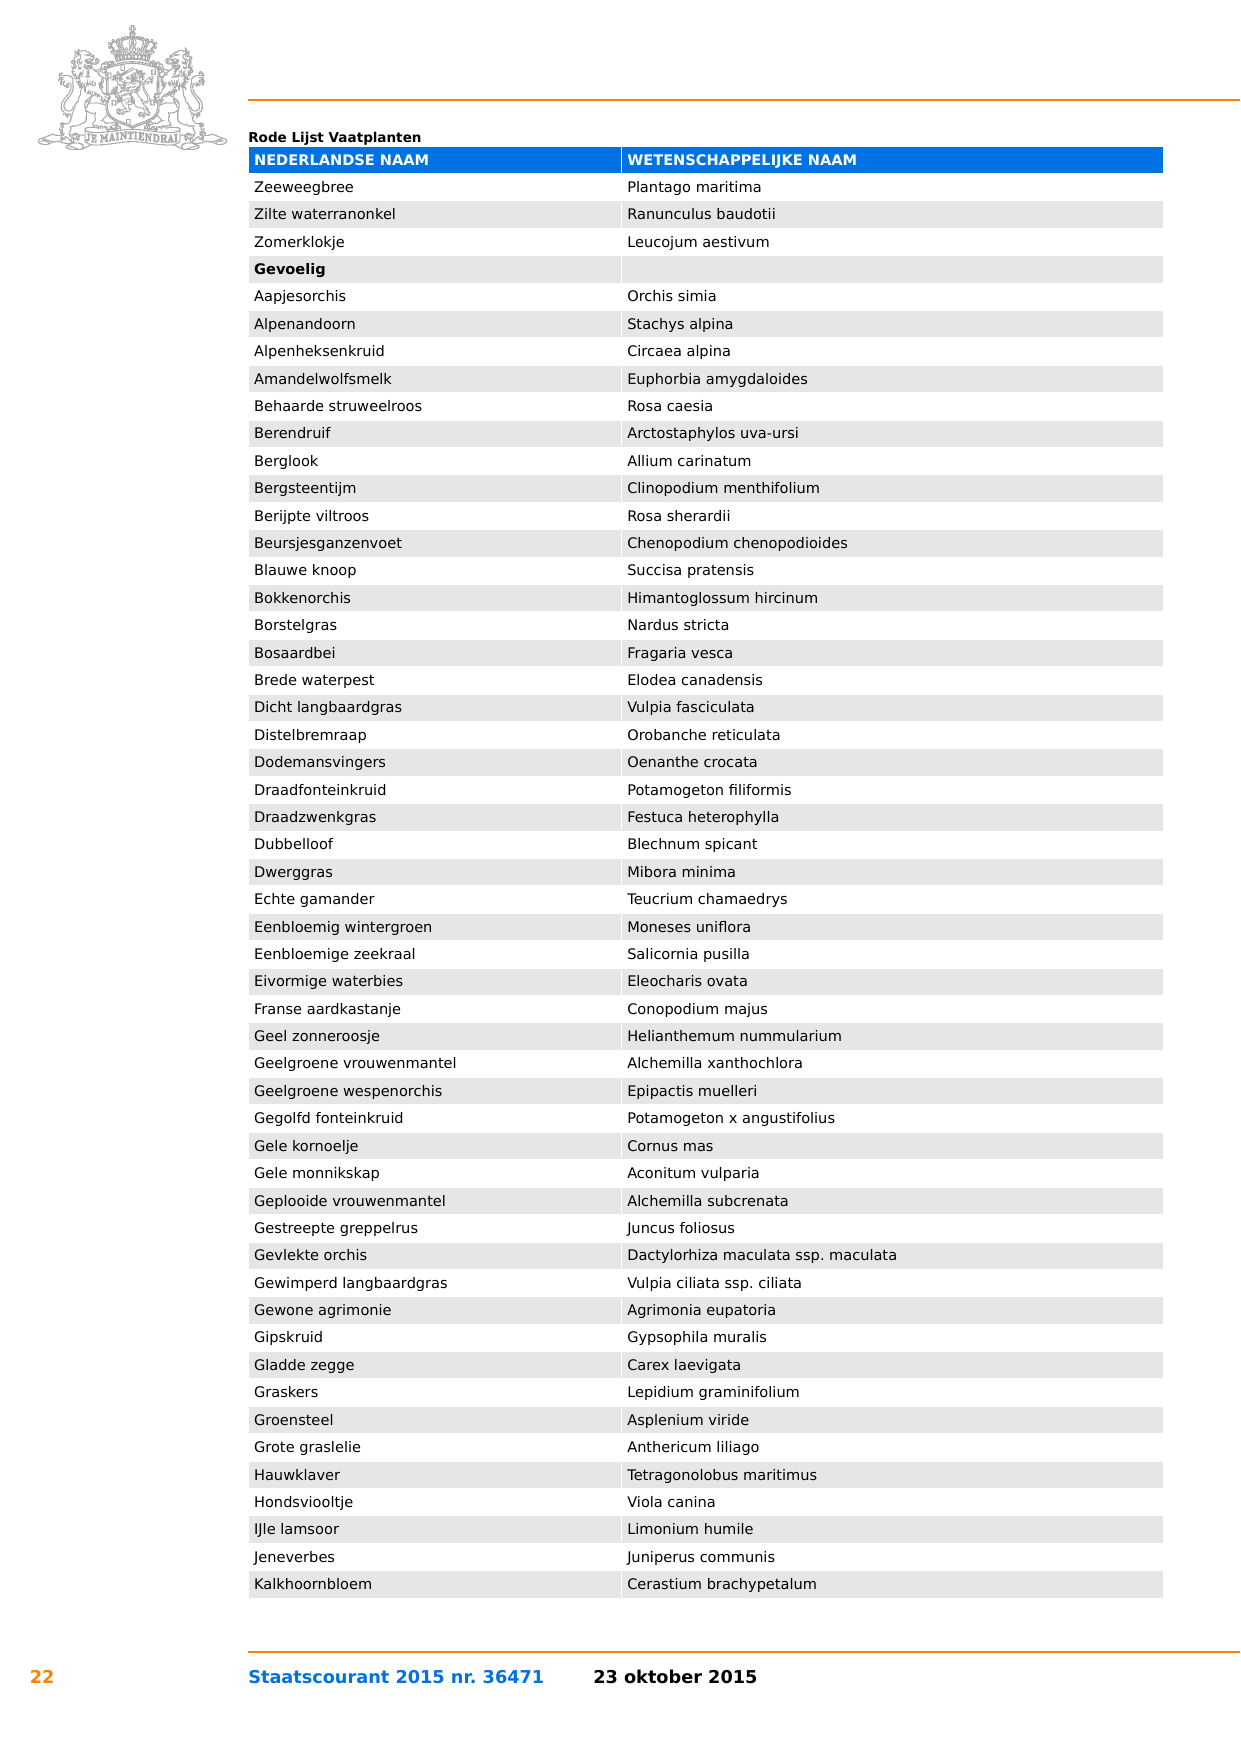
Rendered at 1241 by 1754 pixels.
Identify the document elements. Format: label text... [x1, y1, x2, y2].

table_cell Allium carinatum [622, 448, 1163, 474]
table_cell Draadzwenkgras [249, 804, 621, 831]
table_cell Succisa pratensis [622, 558, 1163, 584]
table_cell Geelgroene wespenorchis [249, 1078, 621, 1104]
table_cell Limonium humile [622, 1516, 1163, 1543]
table_cell Draadfonteinkruid [249, 777, 621, 803]
table_cell Alchemilla subcrenata [622, 1188, 1163, 1214]
table_cell Berijpte viltroos [249, 503, 621, 529]
table_cell Gladde zegge [249, 1352, 621, 1378]
table_cell Zeeweegbree [249, 174, 621, 200]
table_cell Nardus stricta [622, 613, 1163, 639]
table_cell Juniperus communis [622, 1544, 1163, 1570]
table_cell Blechnum spicant [622, 832, 1163, 858]
table_cell Mibora minima [622, 859, 1163, 885]
table_cell Hauwklaver [249, 1462, 621, 1488]
table_cell Agrimonia eupatoria [622, 1297, 1163, 1324]
table_cell Zomerklokje [249, 229, 621, 255]
table_cell Alpenandoorn [249, 311, 621, 337]
table_cell Tetragonolobus maritimus [622, 1462, 1163, 1488]
table_cell Potamogeton x angustifolius [622, 1106, 1163, 1132]
table_cell Groensteel [249, 1407, 621, 1433]
table_cell Geel zonneroosje [249, 1023, 621, 1050]
table_cell Hondsviooltje [249, 1489, 621, 1515]
table_cell Epipactis muelleri [622, 1078, 1163, 1104]
table_cell Bokkenorchis [249, 585, 621, 611]
table_cell Oenanthe crocata [622, 749, 1163, 776]
table_cell Rosa caesia [622, 393, 1163, 419]
table_cell Gewimperd langbaardgras [249, 1270, 621, 1296]
table_cell Berglook [249, 448, 621, 474]
table_cell Geelgroene vrouwenmantel [249, 1051, 621, 1077]
table_cell Salicornia pusilla [622, 941, 1163, 967]
table_cell Gevlekte orchis [249, 1243, 621, 1269]
table_cell Gestreepte greppelrus [249, 1215, 621, 1241]
table_cell Dodemansvingers [249, 749, 621, 776]
table_cell Arctostaphylos uva-ursi [622, 421, 1163, 447]
table_cell NEDERLANDSE NAAM [249, 147, 621, 173]
table_cell Teucrium chamaedrys [622, 886, 1163, 913]
table_cell Eenbloemig wintergroen [249, 914, 621, 940]
table_cell Graskers [249, 1380, 621, 1406]
table_cell Euphorbia amygdaloides [622, 366, 1163, 392]
table_cell Alpenheksenkruid [249, 339, 621, 365]
table_cell Gegolfd fonteinkruid [249, 1106, 621, 1132]
table_cell Himantoglossum hircinum [622, 585, 1163, 611]
table_cell Grote graslelie [249, 1434, 621, 1461]
table_cell Cornus mas [622, 1133, 1163, 1159]
table_cell Viola canina [622, 1489, 1163, 1515]
table_cell Cerastium brachypetalum [622, 1571, 1163, 1598]
table_cell WETENSCHAPPELIJKE NAAM [622, 147, 1163, 173]
table_cell Carex laevigata [622, 1352, 1163, 1378]
table_cell Brede waterpest [249, 667, 621, 693]
table_cell Blauwe knoop [249, 558, 621, 584]
table_cell Bergsteentijm [249, 475, 621, 502]
table_cell Anthericum liliago [622, 1434, 1163, 1461]
table_cell Potamogeton filiformis [622, 777, 1163, 803]
table_cell Dwerggras [249, 859, 621, 885]
table_cell Vulpia fasciculata [622, 695, 1163, 721]
table_cell Circaea alpina [622, 339, 1163, 365]
table_cell Aapjesorchis [249, 284, 621, 310]
table_cell Juncus foliosus [622, 1215, 1163, 1241]
table_header Rode Lijst Vaatplanten [248, 130, 1163, 146]
table_cell Franse aardkastanje [249, 996, 621, 1022]
table_cell Asplenium viride [622, 1407, 1163, 1433]
table_cell Elodea canadensis [622, 667, 1163, 693]
table_cell Bosaardbei [249, 640, 621, 666]
table_cell Stachys alpina [622, 311, 1163, 337]
picture [38, 25, 227, 150]
table_cell Plantago maritima [622, 174, 1163, 200]
table_cell Fragaria vesca [622, 640, 1163, 666]
table_cell Orobanche reticulata [622, 722, 1163, 748]
table_cell Eivormige waterbies [249, 969, 621, 995]
table_cell Alchemilla xanthochlora [622, 1051, 1163, 1077]
table_cell Amandelwolfsmelk [249, 366, 621, 392]
table_cell Chenopodium chenopodioides [622, 530, 1163, 557]
table_cell Gele monnikskap [249, 1160, 621, 1187]
table_cell Clinopodium menthifolium [622, 475, 1163, 502]
table_cell Dactylorhiza maculata ssp. maculata [622, 1243, 1163, 1269]
table_cell Moneses uniflora [622, 914, 1163, 940]
table_cell Aconitum vulparia [622, 1160, 1163, 1187]
table_cell Eleocharis ovata [622, 969, 1163, 995]
table_cell Kalkhoornbloem [249, 1571, 621, 1598]
table_cell Distelbremraap [249, 722, 621, 748]
table_cell Dicht langbaardgras [249, 695, 621, 721]
table_cell Echte gamander [249, 886, 621, 913]
table_cell Helianthemum nummularium [622, 1023, 1163, 1050]
table_cell Leucojum aestivum [622, 229, 1163, 255]
table_cell [622, 256, 1163, 283]
table_cell Ranunculus baudotii [622, 201, 1163, 228]
table_cell IJle lamsoor [249, 1516, 621, 1543]
table_cell Dubbelloof [249, 832, 621, 858]
table_cell Geplooide vrouwenmantel [249, 1188, 621, 1214]
table_cell Rosa sherardii [622, 503, 1163, 529]
table_cell Zilte waterranonkel [249, 201, 621, 228]
table_cell Gevoelig [249, 256, 621, 283]
table_cell Eenbloemige zeekraal [249, 941, 621, 967]
table_cell Gipskruid [249, 1325, 621, 1351]
table_cell Vulpia ciliata ssp. ciliata [622, 1270, 1163, 1296]
table_cell Gele kornoelje [249, 1133, 621, 1159]
table_cell Gewone agrimonie [249, 1297, 621, 1324]
table_cell Behaarde struweelroos [249, 393, 621, 419]
table_cell Festuca heterophylla [622, 804, 1163, 831]
table_cell Beursjesganzenvoet [249, 530, 621, 557]
table_cell Lepidium graminifolium [622, 1380, 1163, 1406]
table_cell Gypsophila muralis [622, 1325, 1163, 1351]
table_cell Orchis simia [622, 284, 1163, 310]
table_cell Borstelgras [249, 613, 621, 639]
table_cell Jeneverbes [249, 1544, 621, 1570]
table_cell Conopodium majus [622, 996, 1163, 1022]
table_cell Berendruif [249, 421, 621, 447]
